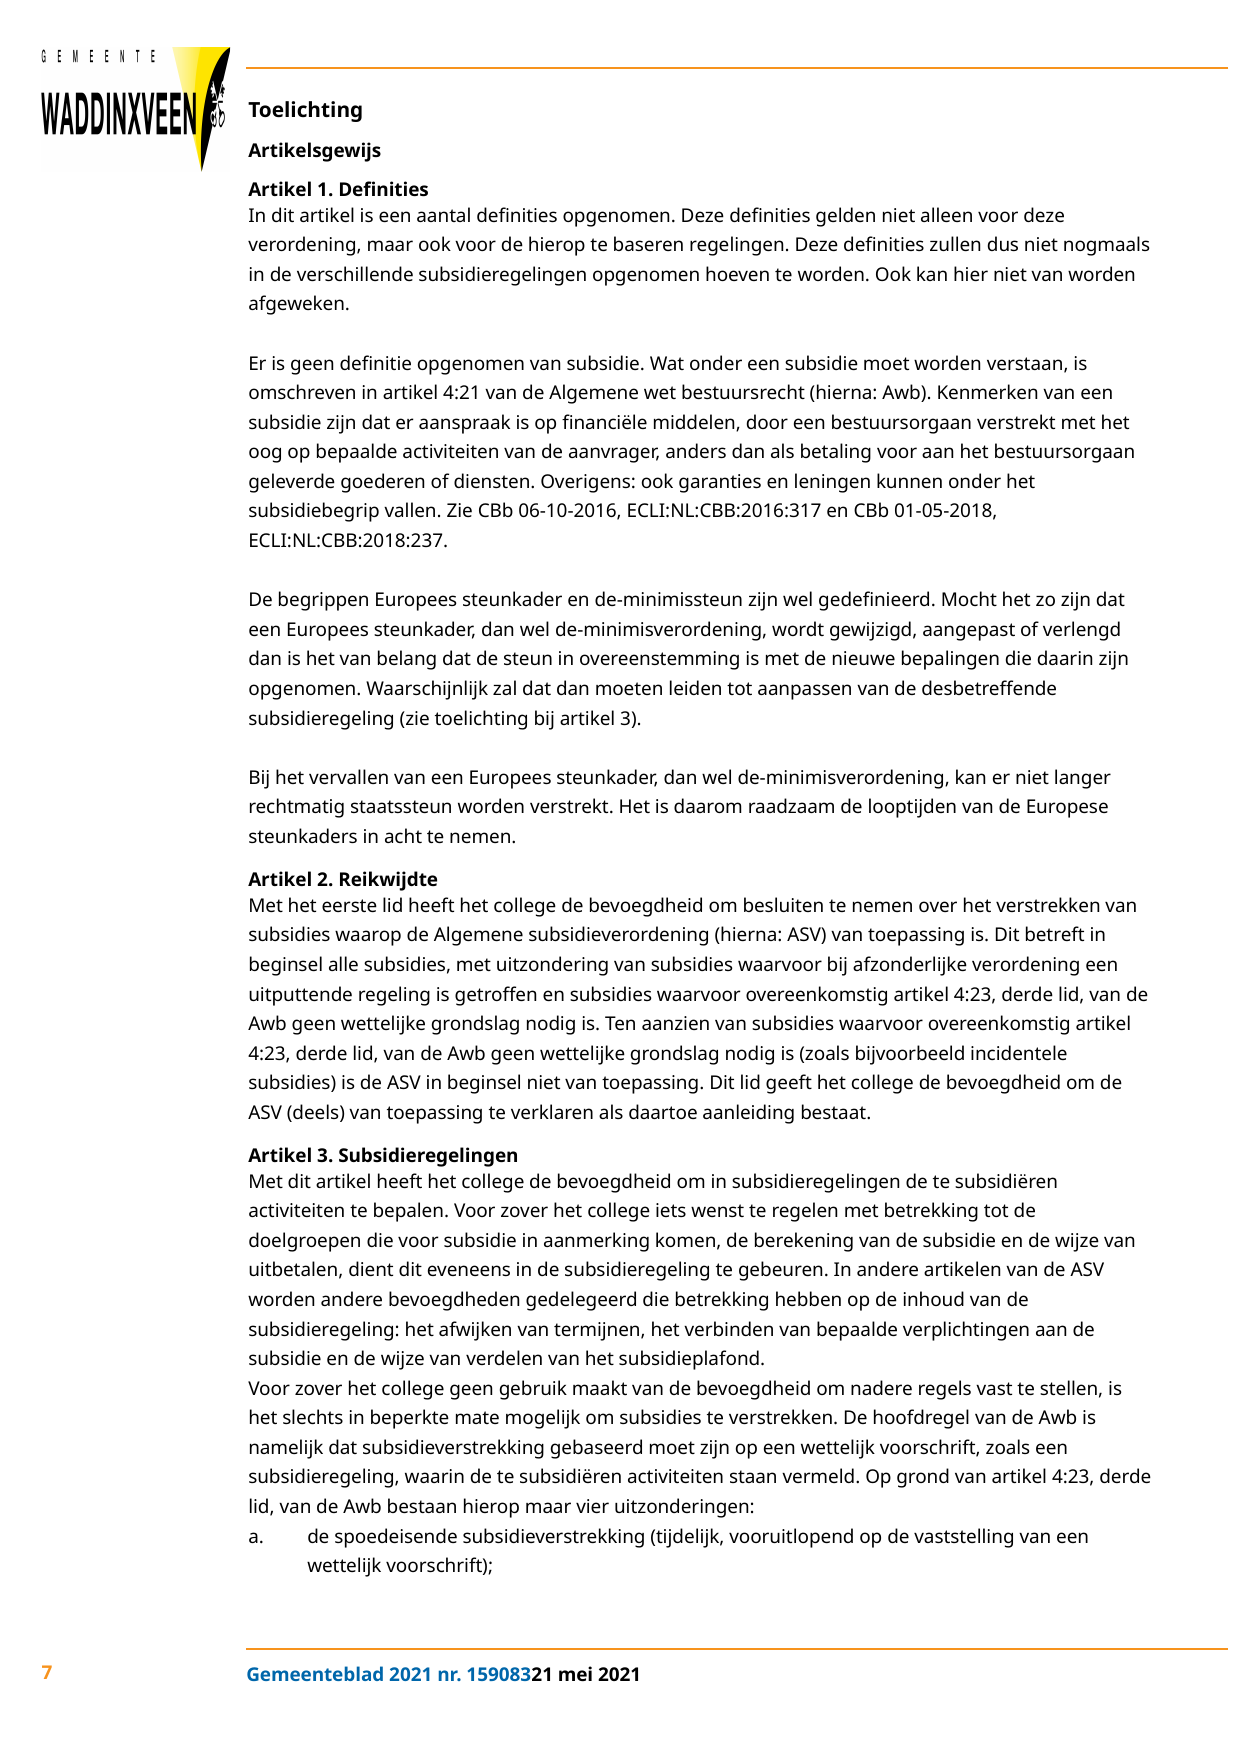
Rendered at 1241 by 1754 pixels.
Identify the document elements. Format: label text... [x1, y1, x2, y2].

picture [41, 47, 231, 172]
text Voor zover het college geen gebruik maakt van de bevoegdheid om nadere regels vast te stellen, is het slechts in beperkte mate mogelijk om subsidies te verstrekken. De hoofdregel van de Awb is namelijk dat subsidieverstrekking gebaseerd moet zijn op een wettelijk voorschrift, zoals een subsidieregeling, waarin de te subsidiëren activiteiten staan vermeld. Op grond van artikel 4:23, derde lid, van de Awb bestaan hierop maar vier uitzonderingen: [248, 1375, 1152, 1519]
text Bij het vervallen van een Europees steunkader, dan wel de-minimisverordening, kan er niet langer rechtmatig staatssteun worden verstrekt. Het is daarom raadzaam de looptijden van de Europese steunkaders in acht te nemen. [248, 764, 1152, 849]
text Artikelsgewijs [248, 137, 1152, 163]
text Artikel 2. Reikwijdte [248, 866, 1152, 892]
text Artikel 1. Definities [248, 176, 1152, 202]
text Artikel 3. Subsidieregelingen [248, 1142, 1152, 1168]
text Met dit artikel heeft het college de bevoegdheid om in subsidieregelingen de te subsidiëren activiteiten te bepalen. Voor zover het college iets wenst te regelen met betrekking tot de doelgroepen die voor subsidie in aanmerking komen, de berekening van de subsidie en de wijze van uitbetalen, dient dit eveneens in de subsidieregeling te gebeuren. In andere artikelen van de ASV worden andere bevoegdheden gedelegeerd die betrekking hebben op de inhoud van de subsidieregeling: het afwijken van termijnen, het verbinden van bepaalde verplichtingen aan de subsidie en de wijze van verdelen van het subsidieplafond. [248, 1168, 1152, 1371]
text Toelichting [248, 95, 1152, 123]
text Er is geen definitie opgenomen van subsidie. Wat onder een subsidie moet worden verstaan, is omschreven in artikel 4:21 van de Algemene wet bestuursrecht (hierna: Awb). Kenmerken van een subsidie zijn dat er aanspraak is op financiële middelen, door een bestuursorgaan verstrekt met het oog op bepaalde activiteiten van de aanvrager, anders dan als betaling voor aan het bestuursorgaan geleverde goederen of diensten. Overigens: ook garanties en leningen kunnen onder het subsidiebegrip vallen. Zie CBb 06-10-2016, ECLI:NL:CBB:2016:317 en CBb 01-05-2018, ECLI:NL:CBB:2018:237. [248, 350, 1152, 553]
text De begrippen Europees steunkader en de-minimissteun zijn wel gedefinieerd. Mocht het zo zijn dat een Europees steunkader, dan wel de-minimisverordening, wordt gewijzigd, aangepast of verlengd dan is het van belang dat de steun in overeenstemming is met de nieuwe bepalingen die daarin zijn opgenomen. Waarschijnlijk zal dat dan moeten leiden tot aanpassen van de desbetreffende subsidieregeling (zie toelichting bij artikel 3). [248, 586, 1152, 731]
list de spoedeisende subsidieverstrekking (tijdelijk, vooruitlopend op de vaststelling van een wettelijk voorschrift); [248, 1523, 1152, 1578]
text In dit artikel is een aantal definities opgenomen. Deze definities gelden niet alleen voor deze verordening, maar ook voor de hierop te baseren regelingen. Deze definities zullen dus niet nogmaals in de verschillende subsidieregelingen opgenomen hoeven te worden. Ook kan hier niet van worden afgeweken. [248, 202, 1152, 316]
text Met het eerste lid heeft het college de bevoegdheid om besluiten te nemen over het verstrekken van subsidies waarop de Algemene subsidieverordening (hierna: ASV) van toepassing is. Dit betreft in beginsel alle subsidies, met uitzondering van subsidies waarvoor bij afzonderlijke verordening een uitputtende regeling is getroffen en subsidies waarvoor overeenkomstig artikel 4:23, derde lid, van de Awb geen wettelijke grondslag nodig is. Ten aanzien van subsidies waarvoor overeenkomstig artikel 4:23, derde lid, van de Awb geen wettelijke grondslag nodig is (zoals bijvoorbeeld incidentele subsidies) is de ASV in beginsel niet van toepassing. Dit lid geeft het college de bevoegdheid om de ASV (deels) van toepassing te verklaren als daartoe aanleiding bestaat. [248, 892, 1152, 1125]
